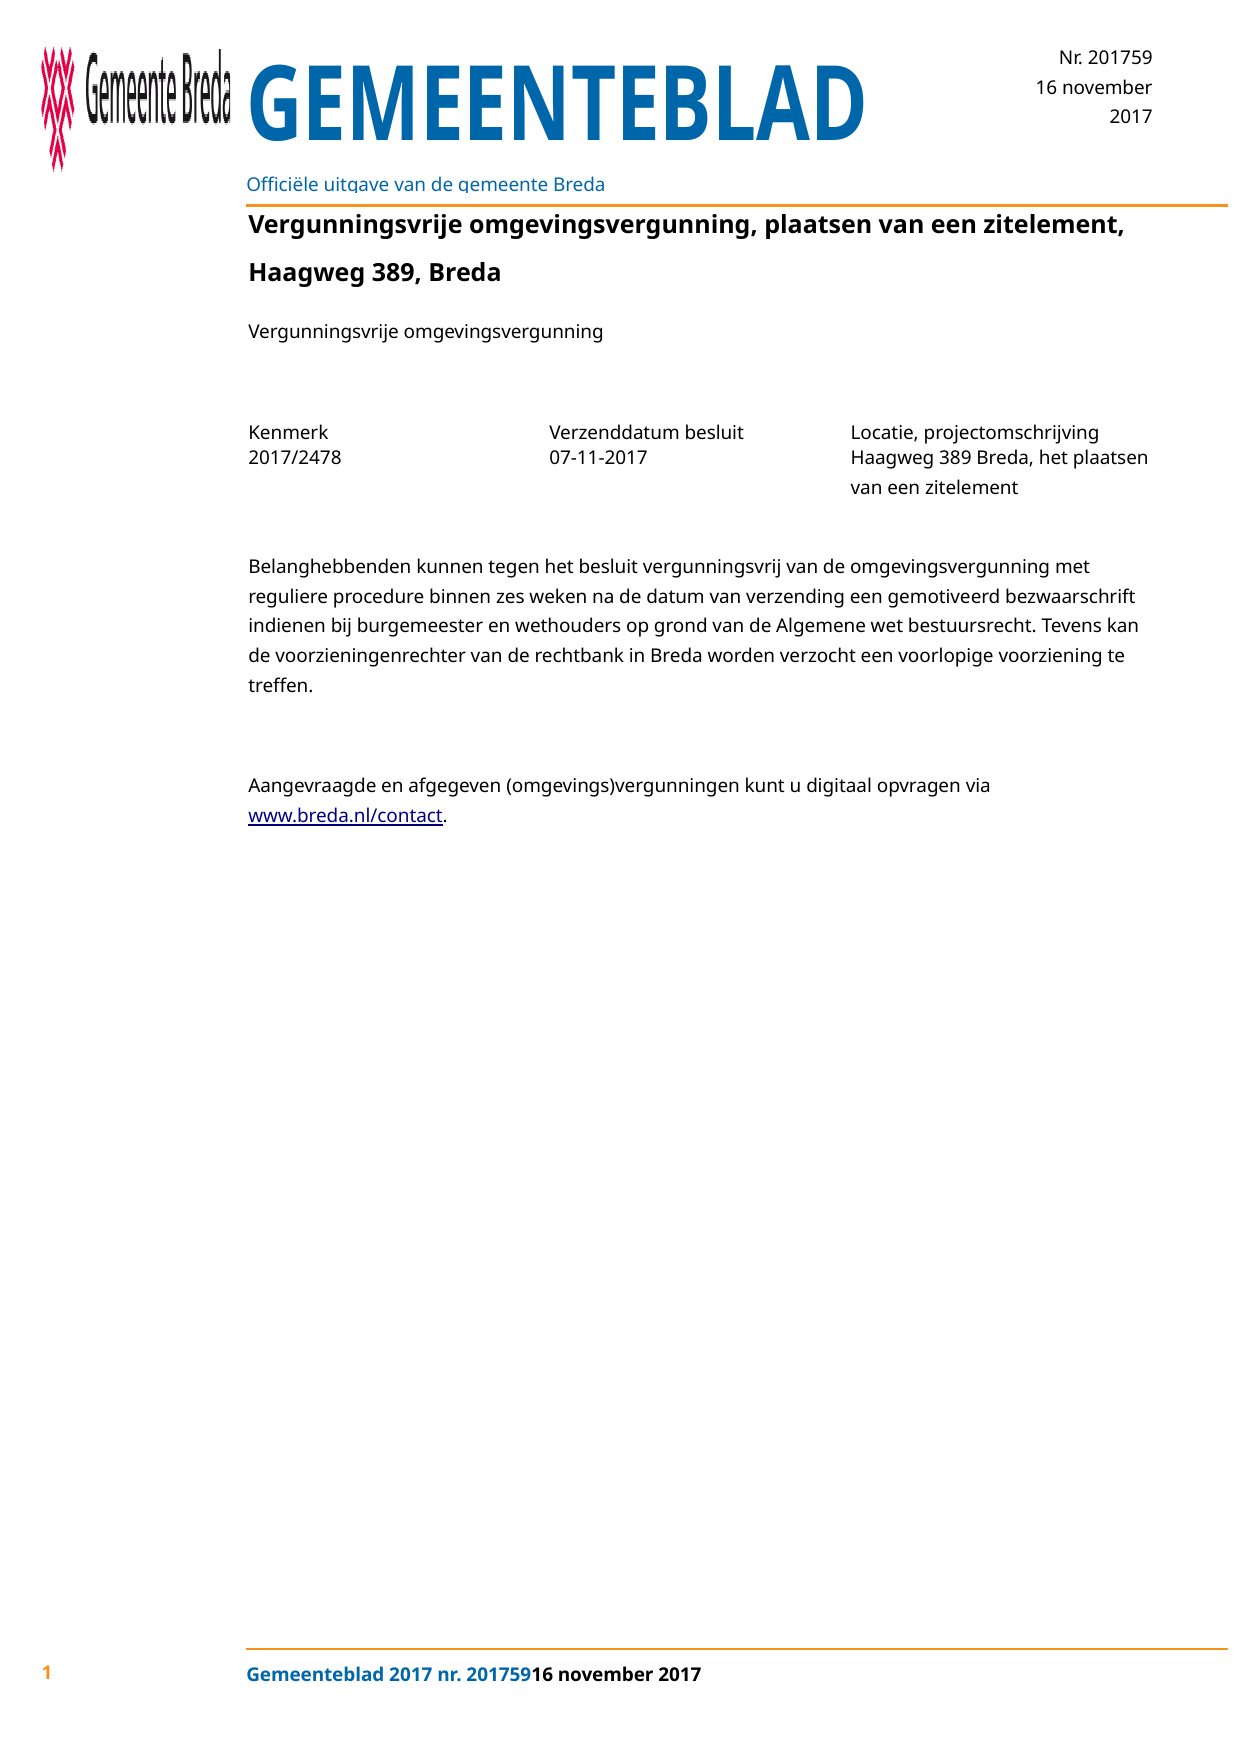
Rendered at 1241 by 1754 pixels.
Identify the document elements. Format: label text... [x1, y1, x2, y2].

picture [41, 47, 231, 172]
text Aangevraagde en afgegeven (omgevings)vergunningen kunt u digitaal opvragen via www.breda.nl/contact. [248, 773, 1152, 828]
table_header Verzenddatum besluit [549, 419, 850, 444]
table_cell Haagweg 389 Breda, het plaatsen van een zitelement [850, 445, 1152, 500]
table_header Kenmerk [248, 419, 549, 444]
text Vergunningsvrije omgevingsvergunning, plaatsen van een zitelement, Haagweg 389, Breda [248, 207, 1152, 288]
table_cell 07-11-2017 [549, 445, 850, 500]
table_header Locatie, projectomschrijving [850, 419, 1152, 444]
table_cell 2017/2478 [248, 445, 549, 500]
text Vergunningsvrije omgevingsvergunning [248, 318, 1152, 344]
text Belanghebbenden kunnen tegen het besluit vergunningsvrij van de omgevingsvergunning met reguliere procedure binnen zes weken na de datum van verzending een gemotiveerd bezwaarschrift indienen bij burgemeester en wethouders op grond van de Algemene wet bestuursrecht. Tevens kan de voorzieningenrechter van de rechtbank in Breda worden verzocht een voorlopige voorziening te treffen. [248, 553, 1152, 698]
